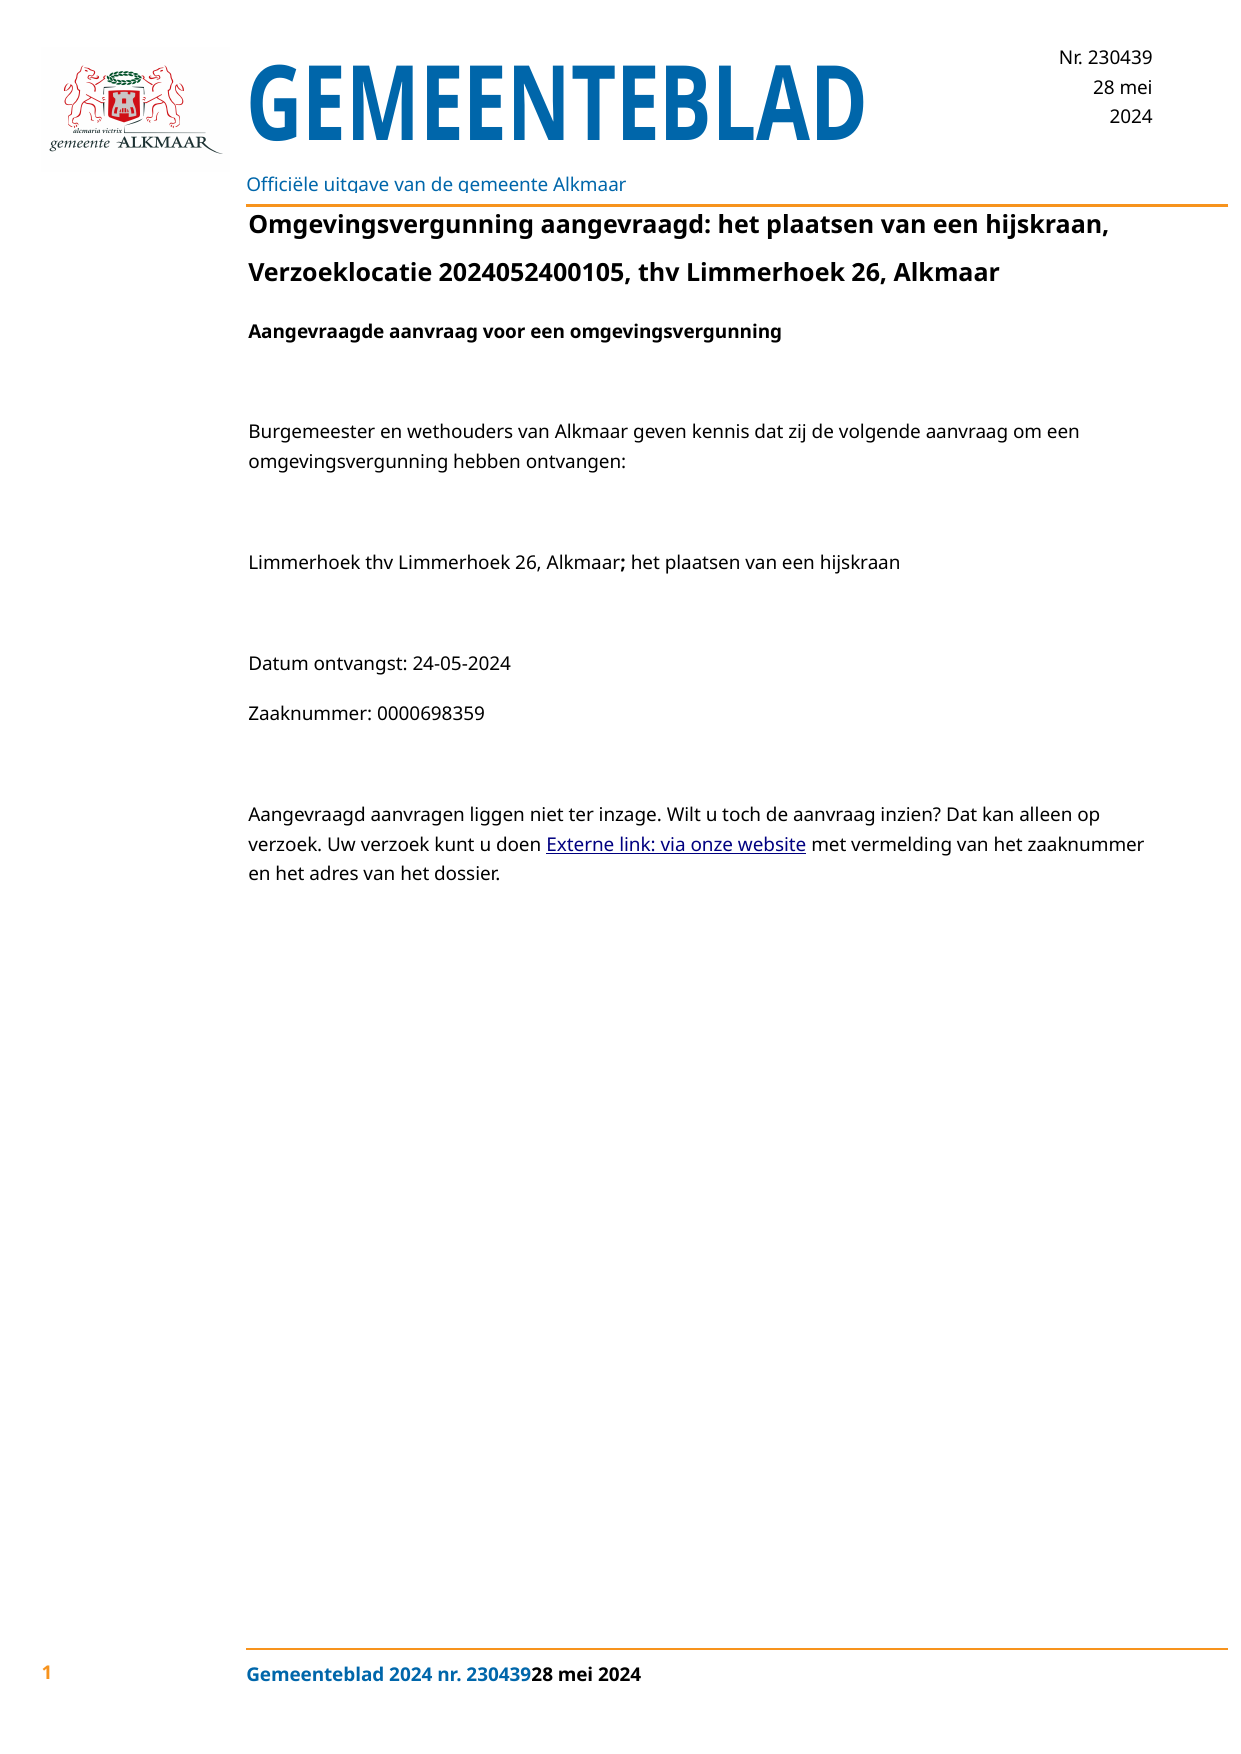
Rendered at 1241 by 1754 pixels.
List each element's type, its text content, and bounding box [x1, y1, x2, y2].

text Aangevraagde aanvraag voor een omgevingsvergunning [248, 318, 1152, 344]
text Datum ontvangst: 24-05-2024 [248, 650, 1152, 676]
text Zaaknummer: 0000698359 [248, 700, 1152, 726]
text Omgevingsvergunning aangevraagd: het plaatsen van een hijskraan, Verzoeklocatie 2024052400105, thv Limmerhoek 26, Alkmaar [248, 207, 1152, 288]
text Burgemeester en wethouders van Alkmaar geven kennis dat zij de volgende aanvraag om een omgevingsvergunning hebben ontvangen: [248, 419, 1152, 474]
text Aangevraagd aanvragen liggen niet ter inzage. Wilt u toch de aanvraag inzien? Dat kan alleen op verzoek. Uw verzoek kunt u doen Externe link: via onze website met vermelding van het zaaknummer en het adres van het dossier. [248, 801, 1152, 886]
text Limmerhoek thv Limmerhoek 26, Alkmaar; het plaatsen van een hijskraan [248, 549, 1152, 575]
picture [41, 47, 231, 172]
